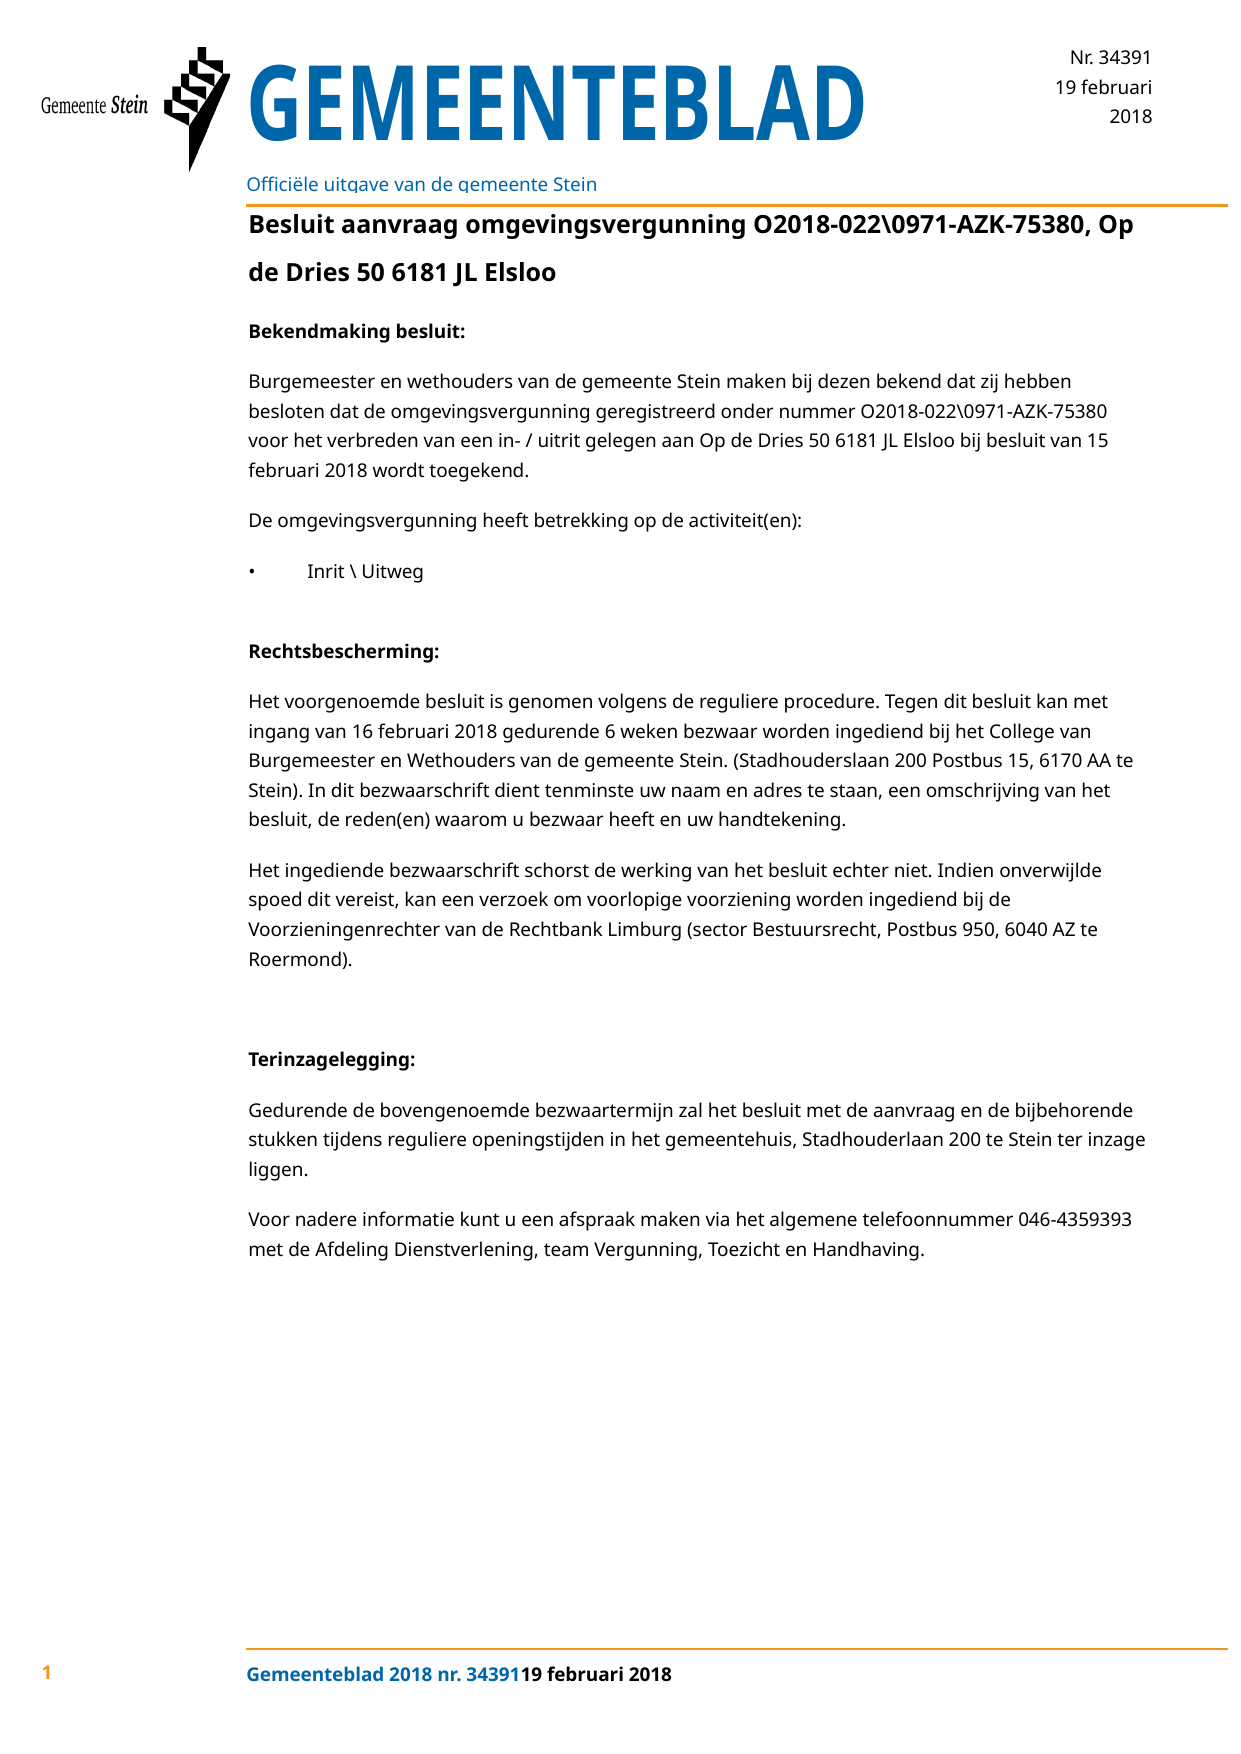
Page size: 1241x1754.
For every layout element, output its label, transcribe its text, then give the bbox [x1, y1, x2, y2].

text Bekendmaking besluit: [248, 318, 1152, 344]
text De omgevingsvergunning heeft betrekking op de activiteit(en): [248, 507, 1152, 533]
text Het ingediende bezwaarschrift schorst de werking van het besluit echter niet. Indien onverwijlde spoed dit vereist, kan een verzoek om voorlopige voorziening worden ingediend bij de Voorzieningenrechter van de Rechtbank Limburg (sector Bestuursrecht, Postbus 950, 6040 AZ te Roermond). [248, 857, 1152, 972]
text Rechtsbescherming: [248, 638, 1152, 664]
text Het voorgenoemde besluit is genomen volgens de reguliere procedure. Tegen dit besluit kan met ingang van 16 februari 2018 gedurende 6 weken bezwaar worden ingediend bij het College van Burgemeester en Wethouders van de gemeente Stein. (Stadhouderslaan 200 Postbus 15, 6170 AA te Stein). In dit bezwaarschrift dient tenminste uw naam en adres te staan, een omschrijving van het besluit, de reden(en) waarom u bezwaar heeft en uw handtekening. [248, 688, 1152, 832]
text Burgemeester en wethouders van de gemeente Stein maken bij dezen bekend dat zij hebben besloten dat de omgevingsvergunning geregistreerd onder nummer O2018-022\0971-AZK-75380 voor het verbreden van een in- / uitrit gelegen aan Op de Dries 50 6181 JL Elsloo bij besluit van 15 februari 2018 wordt toegekend. [248, 368, 1152, 483]
text Terinzagelegging: [248, 1047, 1152, 1072]
list Inrit \ Uitweg [248, 558, 1152, 584]
picture [41, 47, 231, 172]
text Gedurende de bovengenoemde bezwaartermijn zal het besluit met de aanvraag en de bijbehorende stukken tijdens reguliere openingstijden in het gemeentehuis, Stadhouderlaan 200 te Stein ter inzage liggen. [248, 1097, 1152, 1182]
text Voor nadere informatie kunt u een afspraak maken via het algemene telefoonnummer 046-4359393 met de Afdeling Dienstverlening, team Vergunning, Toezicht en Handhaving. [248, 1207, 1152, 1262]
text Besluit aanvraag omgevingsvergunning O2018-022\0971-AZK-75380, Op de Dries 50 6181 JL Elsloo [248, 207, 1152, 288]
